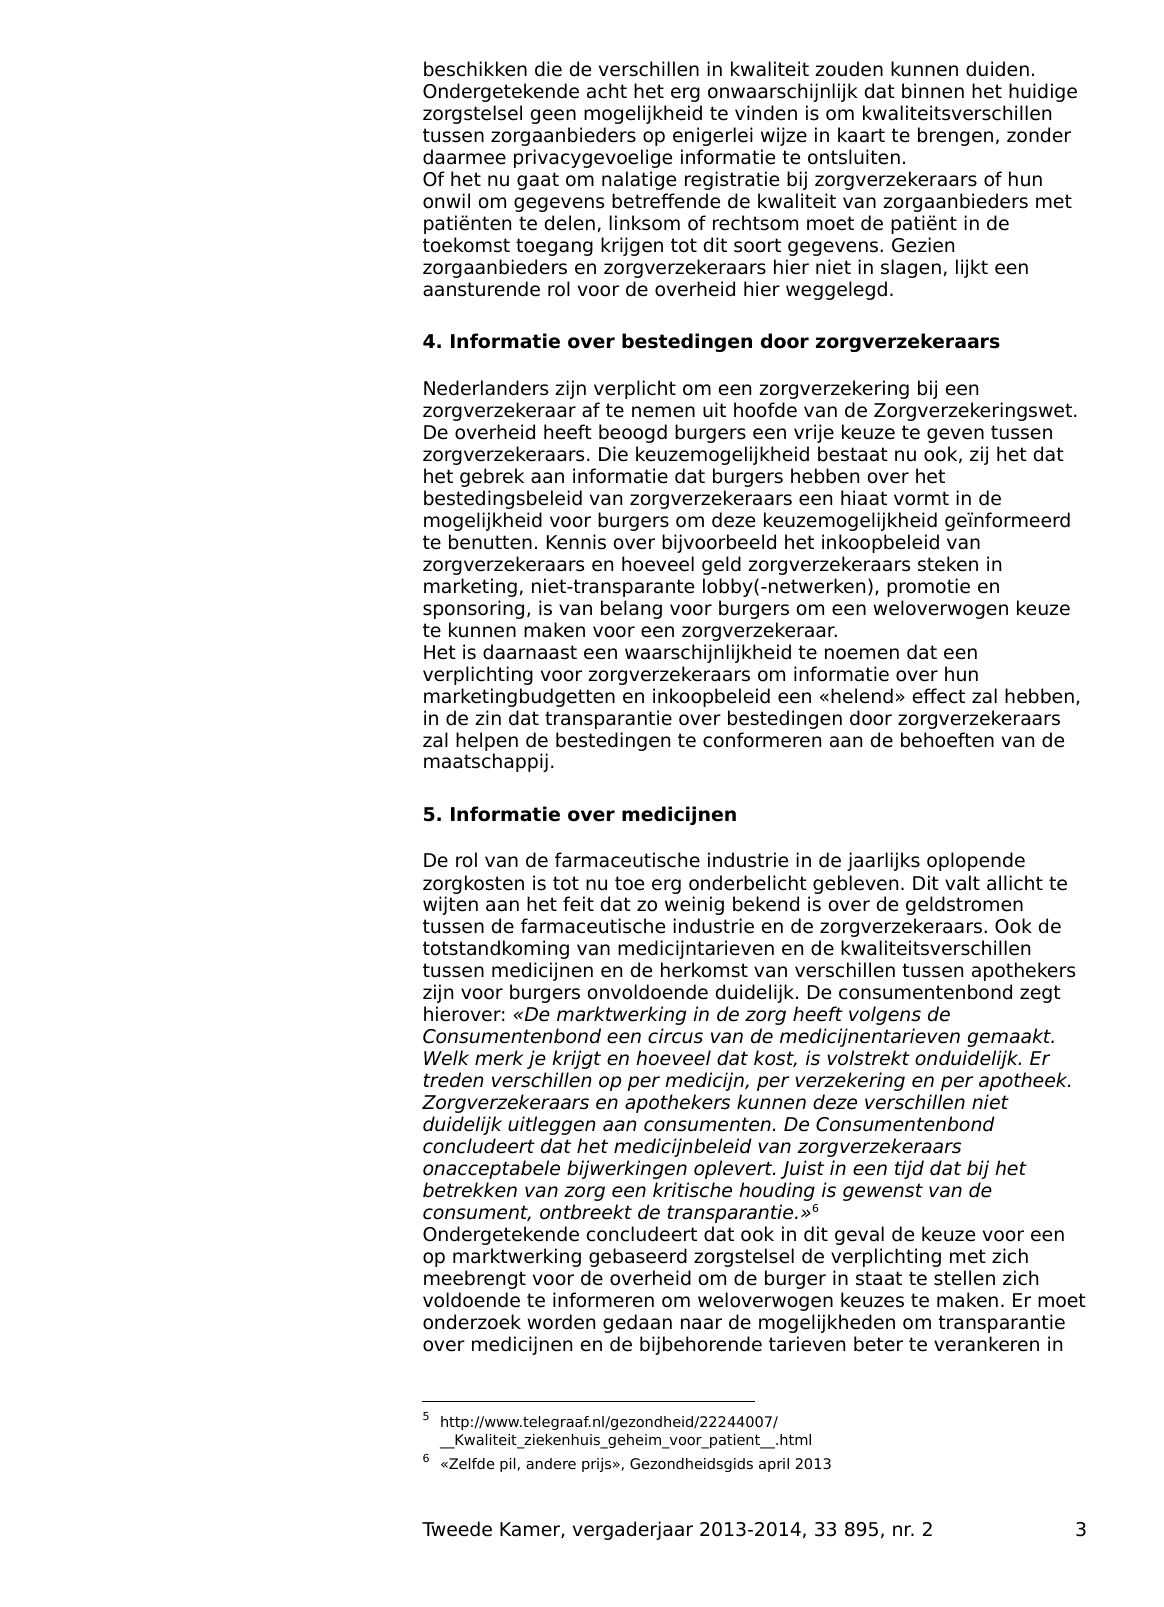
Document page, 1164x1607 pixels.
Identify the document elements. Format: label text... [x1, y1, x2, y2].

subtitle 4. Informatie over bestedingen door zorgverzekeraars [422, 331, 1087, 353]
text beschikken die de verschillen in kwaliteit zouden kunnen duiden. Ondergetekende acht het erg onwaarschijnlijk dat binnen het huidige zorgstelsel geen mogelijkheid te vinden is om kwaliteitsverschillen tussen zorgaanbieders op enigerlei wijze in kaart te brengen, zonder daarmee privacygevoelige informatie te ontsluiten. [422, 59, 1087, 169]
text Het is daarnaast een waarschijnlijkheid te noemen dat een verplichting voor zorgverzekeraars om informatie over hun marketingbudgetten en inkoopbeleid een «helend» effect zal hebben, in de zin dat transparantie over bestedingen door zorgverzekeraars zal helpen de bestedingen te conformeren aan de behoeften van de maatschappij. [422, 642, 1087, 773]
text Of het nu gaat om nalatige registratie bij zorgverzekeraars of hun onwil om gegevens betreffende de kwaliteit van zorgaanbieders met patiënten te delen, linksom of rechtsom moet de patiënt in de toekomst toegang krijgen tot dit soort gegevens. Gezien zorgaanbieders en zorgverzekeraars hier niet in slagen, lijkt een aansturende rol voor de overheid hier weggelegd. [422, 169, 1087, 301]
text «Zelfde pil, andere prijs», Gezondheidsgids april 2013 [422, 1452, 1087, 1474]
subtitle 5. Informatie over medicijnen [422, 803, 1087, 825]
text http://www.telegraaf.nl/gezondheid/22244007/__Kwaliteit_ziekenhuis_geheim_voor_patient__.html [422, 1410, 1087, 1449]
text Nederlanders zijn verplicht om een zorgverzekering bij een zorgverzekeraar af te nemen uit hoofde van de Zorgverzekeringswet. De overheid heeft beoogd burgers een vrije keuze te geven tussen zorgverzekeraars. Die keuzemogelijkheid bestaat nu ook, zij het dat het gebrek aan informatie dat burgers hebben over het bestedingsbeleid van zorgverzekeraars een hiaat vormt in de mogelijkheid voor burgers om deze keuzemogelijkheid geïnformeerd te benutten. Kennis over bijvoorbeeld het inkoopbeleid van zorgverzekeraars en hoeveel geld zorgverzekeraars steken in marketing, niet-transparante lobby(-netwerken), promotie en sponsoring, is van belang voor burgers om een weloverwogen keuze te kunnen maken voor een zorgverzekeraar. [422, 378, 1087, 642]
text Ondergetekende concludeert dat ook in dit geval de keuze voor een op marktwerking gebaseerd zorgstelsel de verplichting met zich meebrengt voor de overheid om de burger in staat te stellen zich voldoende te informeren om weloverwogen keuzes te maken. Er moet onderzoek worden gedaan naar de mogelijkheden om transparantie over medicijnen en de bijbehorende tarieven beter te verankeren in [422, 1224, 1087, 1356]
text De rol van de farmaceutische industrie in de jaarlijks oplopende zorgkosten is tot nu toe erg onderbelicht gebleven. Dit valt allicht te wijten aan het feit dat zo weinig bekend is over de geldstromen tussen de farmaceutische industrie en de zorgverzekeraars. Ook de totstandkoming van medicijntarieven en de kwaliteitsverschillen tussen medicijnen en de herkomst van verschillen tussen apothekers zijn voor burgers onvoldoende duidelijk. De consumentenbond zegt hierover: «De marktwerking in de zorg heeft volgens de Consumentenbond een circus van de medicijnentarieven gemaakt. Welk merk je krijgt en hoeveel dat kost, is volstrekt onduidelijk. Er treden verschillen op per medicijn, per verzekering en per apotheek. Zorgverzekeraars en apothekers kunnen deze verschillen niet duidelijk uitleggen aan consumenten. De Consumentenbond concludeert dat het medicijnbeleid van zorgverzekeraars onacceptabele bijwerkingen oplevert. Juist in een tijd dat bij het betrekken van zorg een kritische houding is gewenst van de consument, ontbreekt de transparantie.» [422, 850, 1087, 1224]
